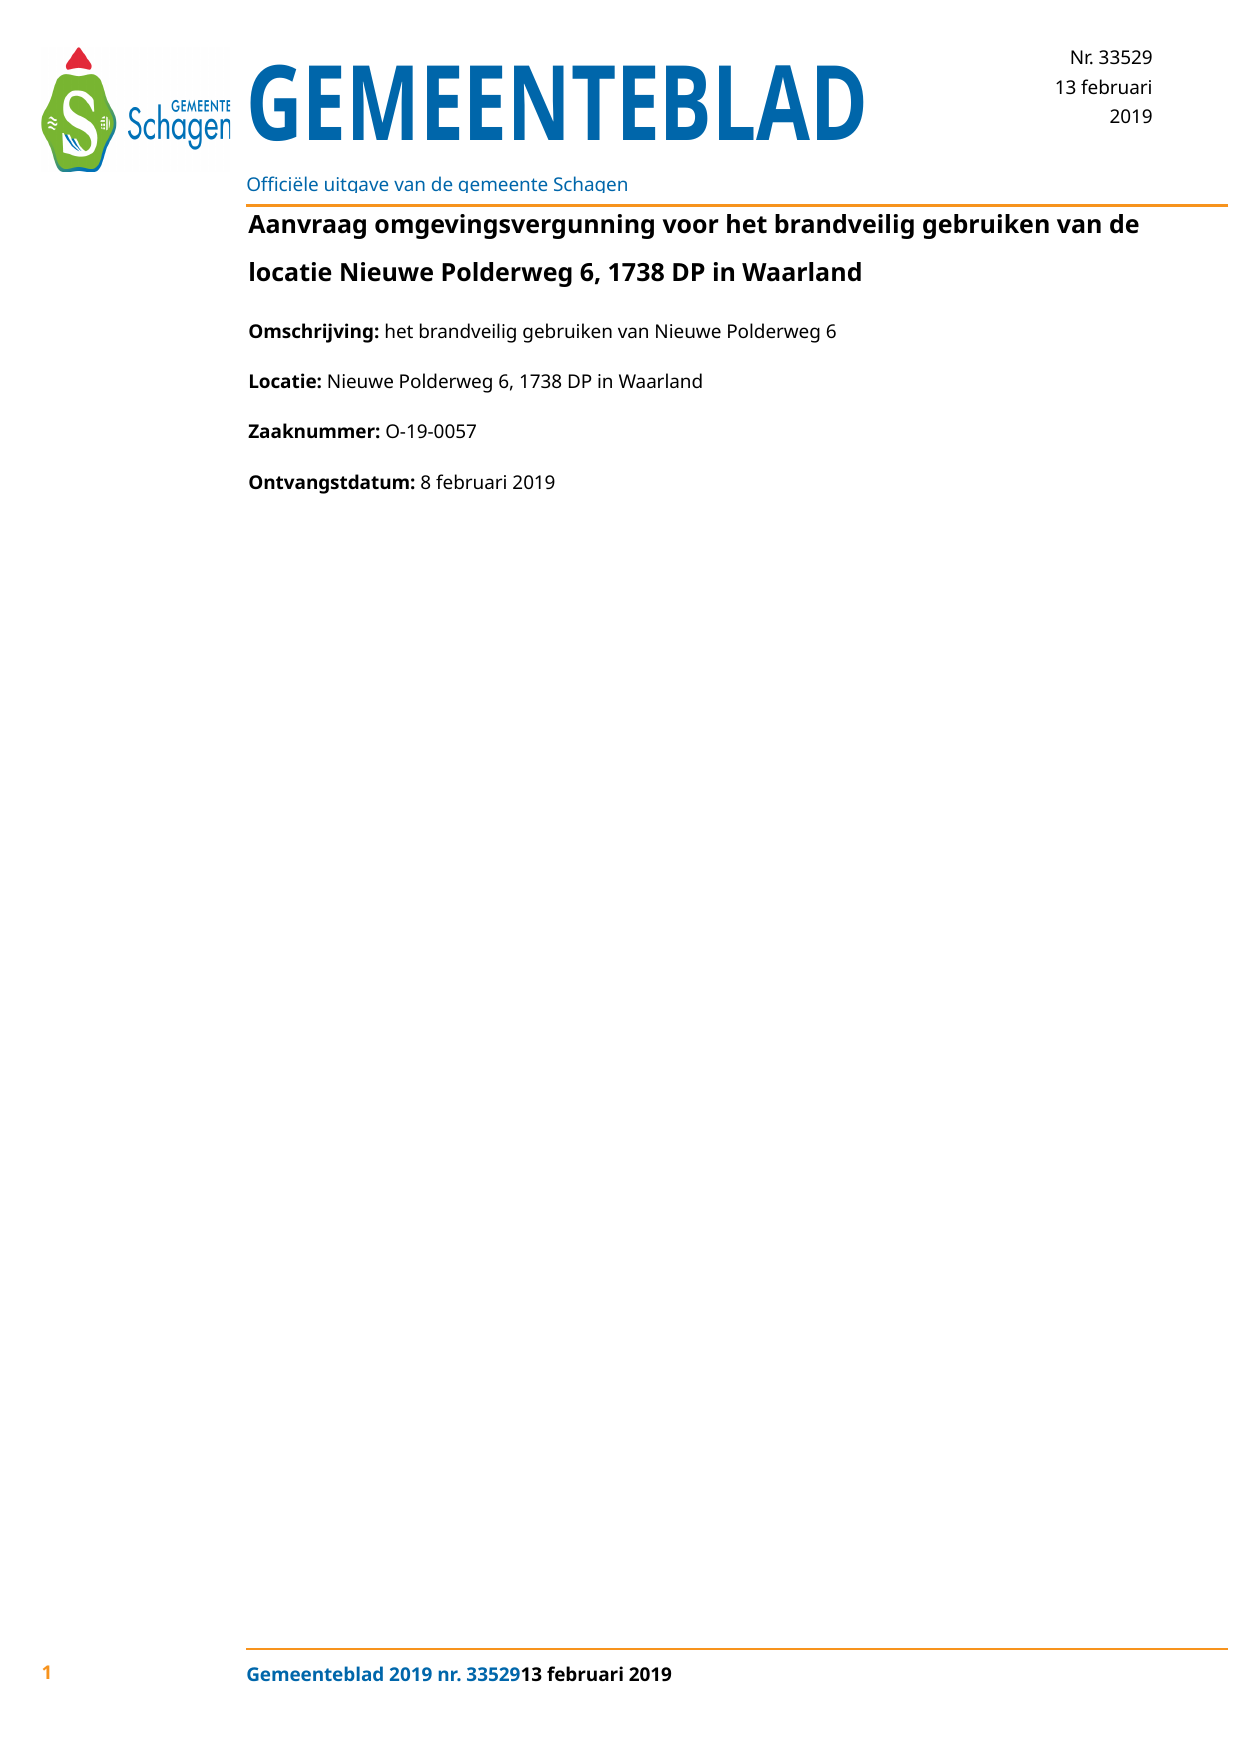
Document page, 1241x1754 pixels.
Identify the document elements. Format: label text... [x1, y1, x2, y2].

text Locatie: Nieuwe Polderweg 6, 1738 DP in Waarland [248, 368, 1152, 394]
text Omschrijving: het brandveilig gebruiken van Nieuwe Polderweg 6 [248, 318, 1152, 344]
picture [41, 47, 231, 172]
text Zaaknummer: O-19-0057 [248, 419, 1152, 444]
text Ontvangstdatum: 8 februari 2019 [248, 469, 1152, 495]
text Aanvraag omgevingsvergunning voor het brandveilig gebruiken van de locatie Nieuwe Polderweg 6, 1738 DP in Waarland [248, 207, 1152, 288]
